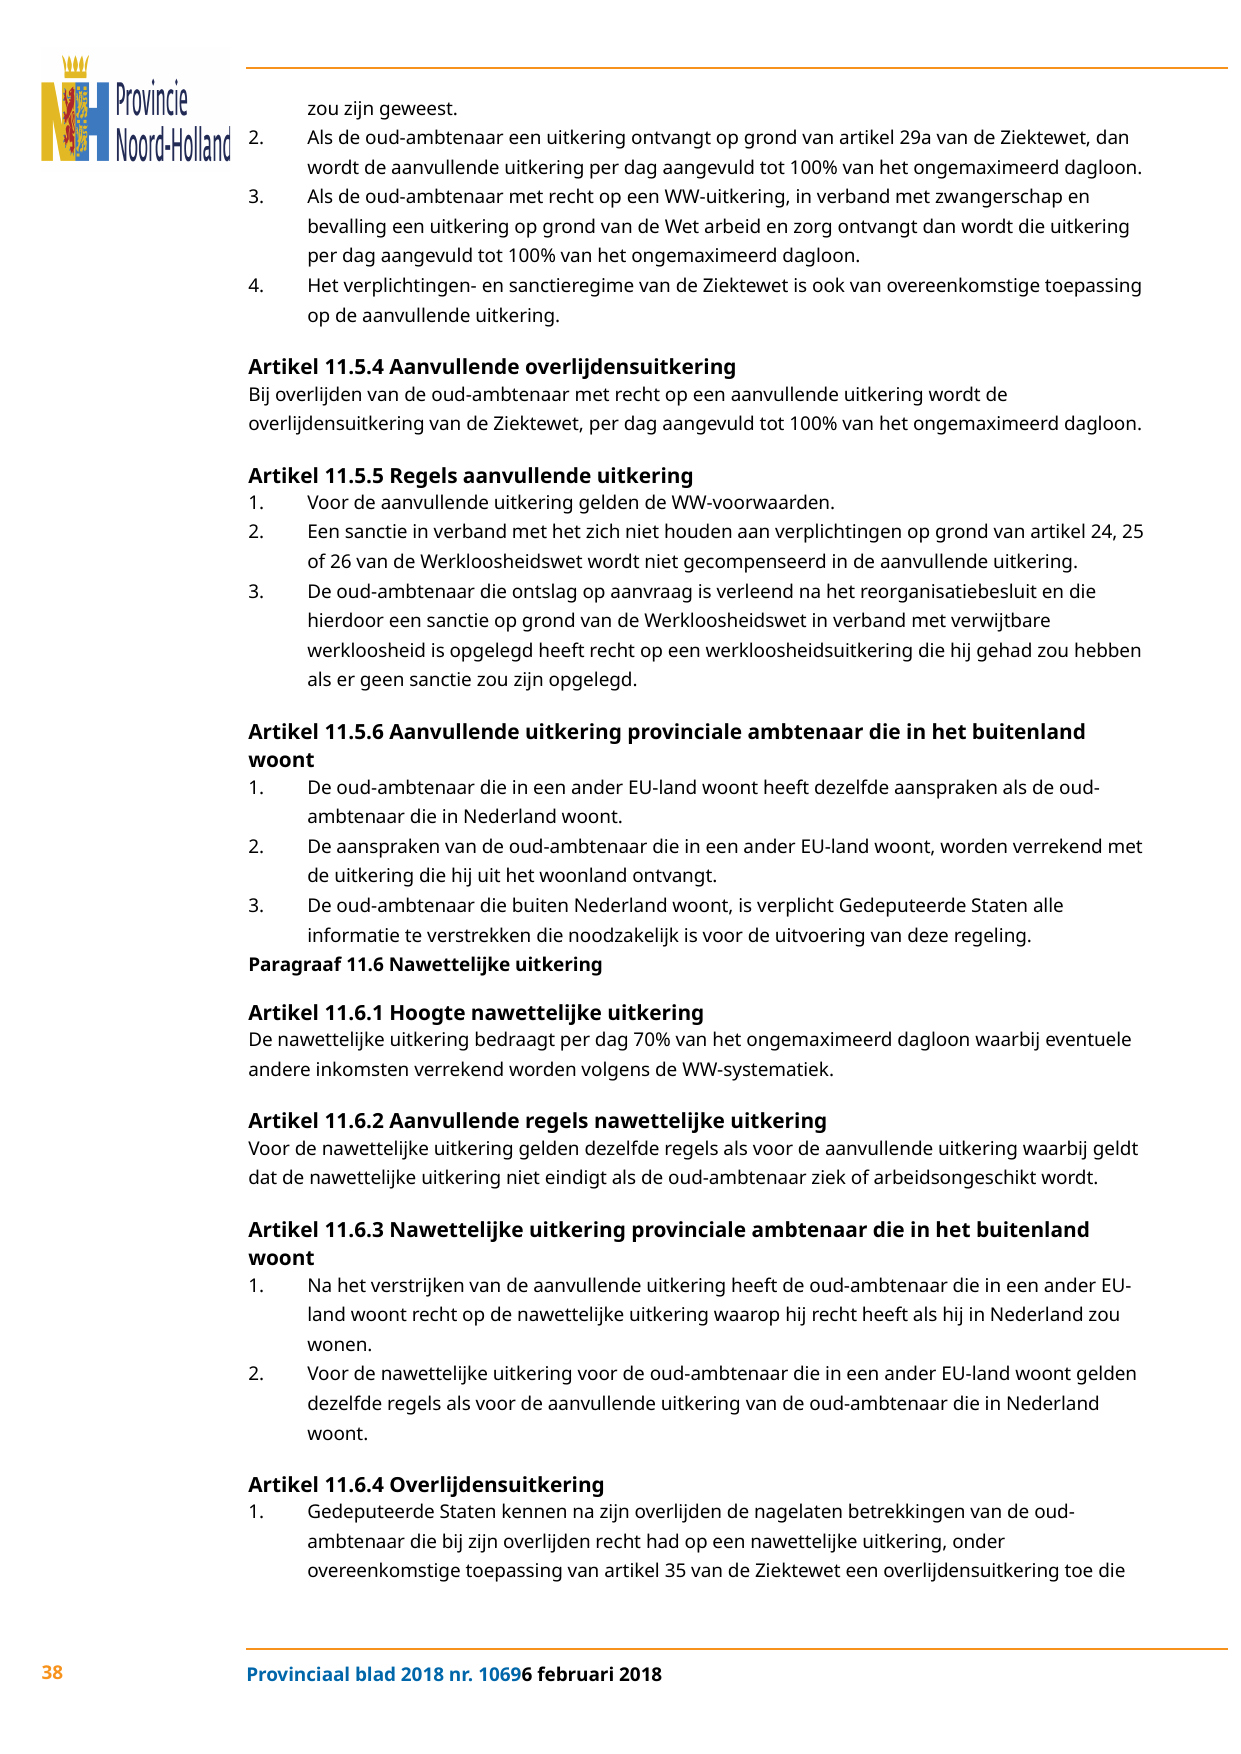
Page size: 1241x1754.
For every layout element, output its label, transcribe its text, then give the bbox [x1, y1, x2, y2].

text Artikel 11.6.3 Nawettelijke uitkering provinciale ambtenaar die in het buitenland woont [248, 1215, 1152, 1272]
text Artikel 11.6.4 Overlijdensuitkering [248, 1470, 1152, 1498]
list De oud-ambtenaar die ontslag op aanvraag is verleend na het reorganisatiebesluit en die hierdoor een sanctie op grond van de Werkloosheidswet in verband met verwijtbare werkloosheid is opgelegd heeft recht op een werkloosheidsuitkering die hij gehad zou hebben als er geen sanctie zou zijn opgelegd. [248, 578, 1152, 692]
list Voor de aanvullende uitkering gelden de WW-voorwaarden. [248, 489, 1152, 515]
picture [41, 47, 231, 172]
list Als de oud-ambtenaar een uitkering ontvangt op grond van artikel 29a van de Ziektewet, dan wordt de aanvullende uitkering per dag aangevuld tot 100% van het ongemaximeerd dagloon. [248, 124, 1152, 180]
list Het verplichtingen- en sanctieregime van de Ziektewet is ook van overeenkomstige toepassing op de aanvullende uitkering. [248, 272, 1152, 328]
list Als de oud-ambtenaar met recht op een WW-uitkering, in verband met zwangerschap en bevalling een uitkering op grond van de Wet arbeid en zorg ontvangt dan wordt die uitkering per dag aangevuld tot 100% van het ongemaximeerd dagloon. [248, 183, 1152, 268]
text Artikel 11.5.5 Regels aanvullende uitkering [248, 461, 1152, 489]
list Na het verstrijken van de aanvullende uitkering heeft de oud-ambtenaar die in een ander EU-land woont recht op de nawettelijke uitkering waarop hij recht heeft als hij in Nederland zou wonen. [248, 1272, 1152, 1357]
list De oud-ambtenaar die in een ander EU-land woont heeft dezelfde aanspraken als de oud-ambtenaar die in Nederland woont. [248, 774, 1152, 829]
text Bij overlijden van de oud-ambtenaar met recht op een aanvullende uitkering wordt de overlijdensuitkering van de Ziektewet, per dag aangevuld tot 100% van het ongemaximeerd dagloon. [248, 381, 1152, 436]
text Voor de nawettelijke uitkering gelden dezelfde regels als voor de aanvullende uitkering waarbij geldt dat de nawettelijke uitkering niet eindigt als de oud-ambtenaar ziek of arbeidsongeschikt wordt. [248, 1135, 1152, 1190]
list Gedeputeerde Staten kennen na zijn overlijden de nagelaten betrekkingen van de oud-ambtenaar die bij zijn overlijden recht had op een nawettelijke uitkering, onder overeenkomstige toepassing van artikel 35 van de Ziektewet een overlijdensuitkering toe die [248, 1498, 1152, 1583]
text Artikel 11.6.1 Hoogte nawettelijke uitkering [248, 998, 1152, 1026]
text Artikel 11.5.6 Aanvullende uitkering provinciale ambtenaar die in het buitenland woont [248, 717, 1152, 774]
text De nawettelijke uitkering bedraagt per dag 70% van het ongemaximeerd dagloon waarbij eventuele andere inkomsten verrekend worden volgens de WW-systematiek. [248, 1026, 1152, 1082]
list Voor de nawettelijke uitkering voor de oud-ambtenaar die in een ander EU-land woont gelden dezelfde regels als voor de aanvullende uitkering van de oud-ambtenaar die in Nederland woont. [248, 1361, 1152, 1445]
list De oud-ambtenaar die buiten Nederland woont, is verplicht Gedeputeerde Staten alle informatie te verstrekken die noodzakelijk is voor de uitvoering van deze regeling. [248, 892, 1152, 948]
text Artikel 11.6.2 Aanvullende regels nawettelijke uitkering [248, 1106, 1152, 1135]
list De aanspraken van de oud-ambtenaar die in een ander EU-land woont, worden verrekend met de uitkering die hij uit het woonland ontvangt. [248, 833, 1152, 888]
text Paragraaf 11.6 Nawettelijke uitkering [248, 951, 1152, 977]
text Artikel 11.5.4 Aanvullende overlijdensuitkering [248, 352, 1152, 381]
list zou zijn geweest. [248, 95, 1152, 121]
list Een sanctie in verband met het zich niet houden aan verplichtingen op grond van artikel 24, 25 of 26 van de Werkloosheidswet wordt niet gecompenseerd in de aanvullende uitkering. [248, 519, 1152, 574]
